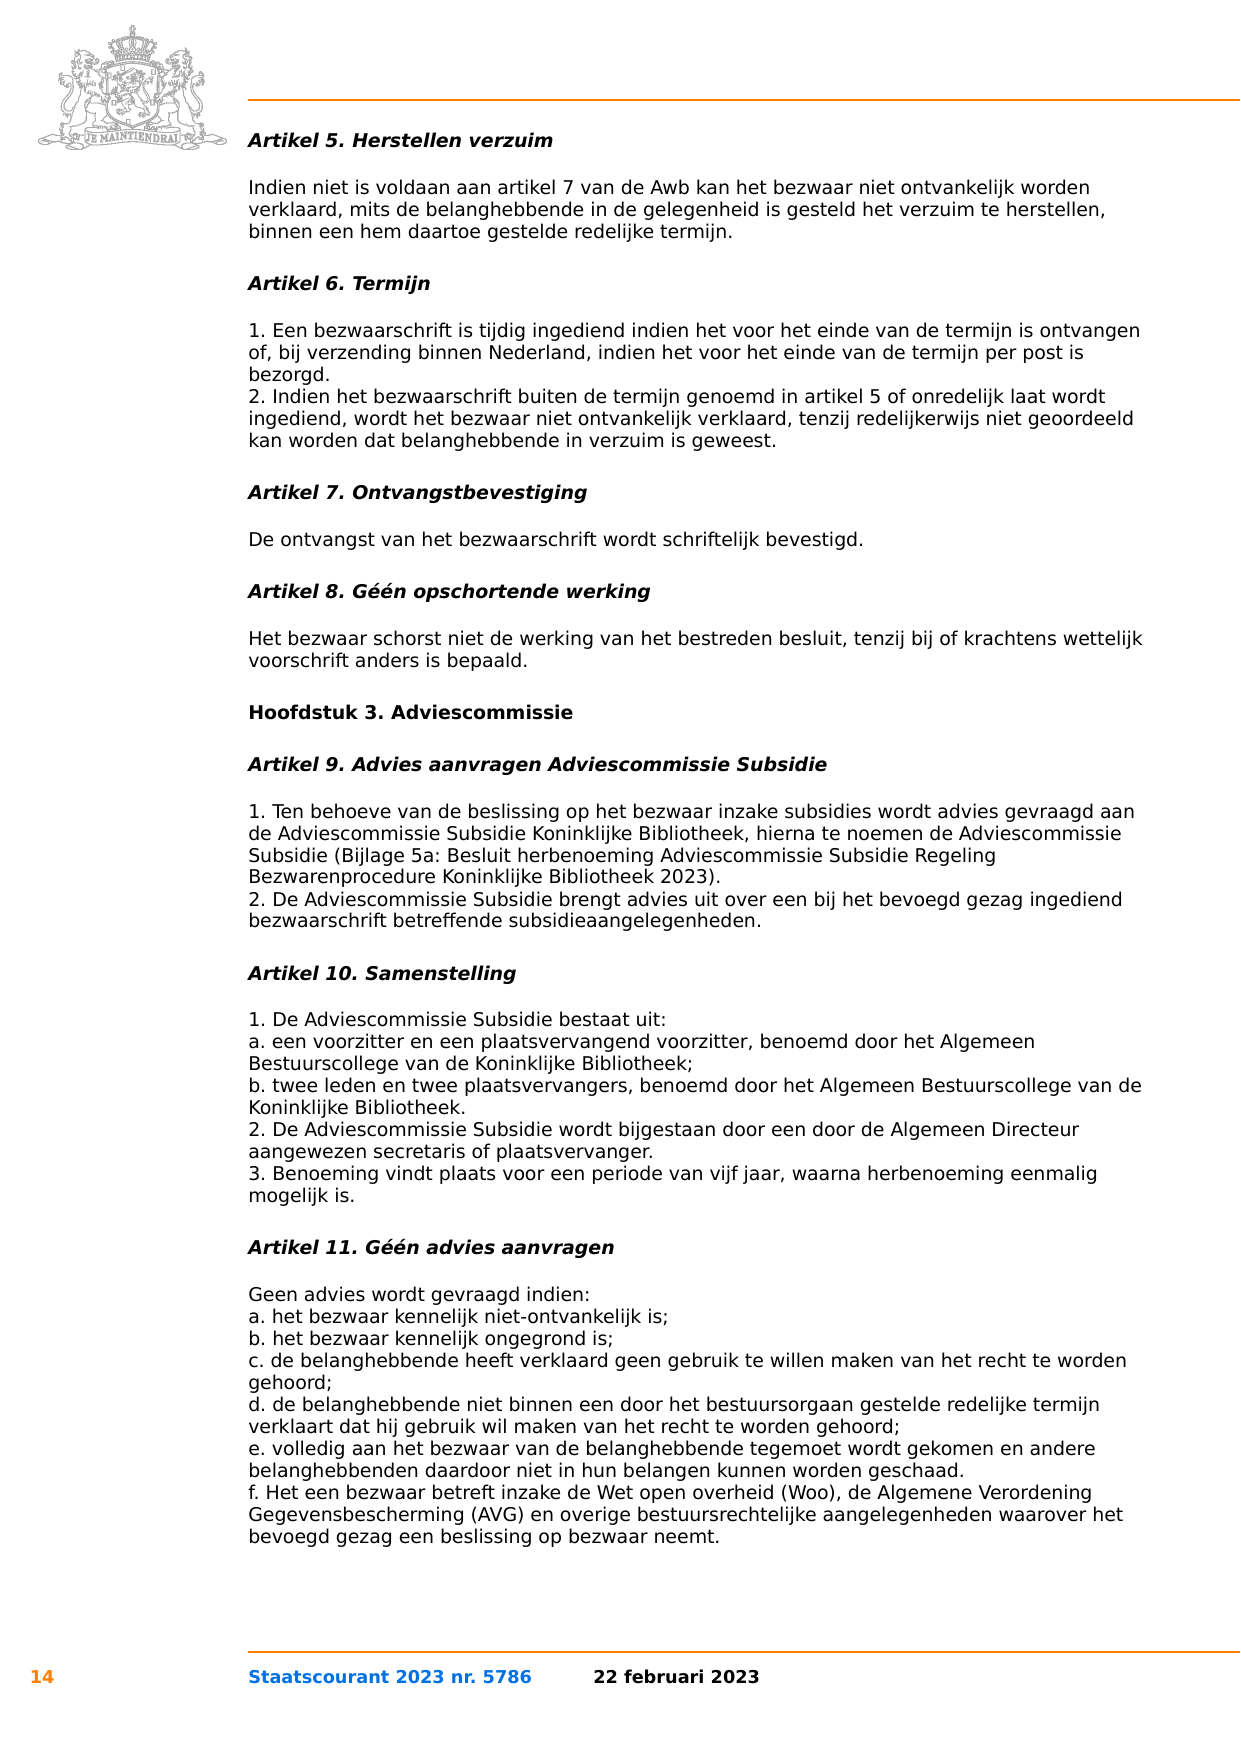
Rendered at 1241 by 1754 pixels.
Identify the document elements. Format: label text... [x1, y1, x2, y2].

text a. een voorzitter en een plaatsvervangend voorzitter, benoemd door het Algemeen Bestuurscollege van de Koninklijke Bibliotheek; [248, 1031, 1163, 1075]
subtitle Artikel 10. Samenstelling [248, 962, 1163, 984]
text d. de belanghebbende niet binnen een door het bestuursorgaan gestelde redelijke termijn verklaart dat hij gebruik wil maken van het recht te worden gehoord; [248, 1394, 1163, 1438]
text b. twee leden en twee plaatsvervangers, benoemd door het Algemeen Bestuurscollege van de Koninklijke Bibliotheek. [248, 1075, 1163, 1119]
subtitle Artikel 9. Advies aanvragen Adviescommissie Subsidie [248, 753, 1163, 776]
text 2. De Adviescommissie Subsidie wordt bijgestaan door een door de Algemeen Directeur aangewezen secretaris of plaatsvervanger. [248, 1119, 1163, 1163]
text Het bezwaar schorst niet de werking van het bestreden besluit, tenzij bij of krachtens wettelijk voorschrift anders is bepaald. [248, 628, 1163, 672]
picture [38, 25, 227, 150]
subtitle Artikel 11. Géén advies aanvragen [248, 1237, 1163, 1259]
text b. het bezwaar kennelijk ongegrond is; [248, 1328, 1163, 1350]
text 1. De Adviescommissie Subsidie bestaat uit: [248, 1009, 1163, 1031]
text 2. De Adviescommissie Subsidie brengt advies uit over een bij het bevoegd gezag ingediend bezwaarschrift betreffende subsidieaangelegenheden. [248, 888, 1163, 932]
subtitle Artikel 6. Termijn [248, 273, 1163, 295]
subtitle Hoofdstuk 3. Adviescommissie [248, 702, 1163, 723]
text Geen advies wordt gevraagd indien: [248, 1284, 1163, 1306]
text a. het bezwaar kennelijk niet-ontvankelijk is; [248, 1306, 1163, 1328]
text De ontvangst van het bezwaarschrift wordt schriftelijk bevestigd. [248, 529, 1163, 551]
text Indien niet is voldaan aan artikel 7 van de Awb kan het bezwaar niet ontvankelijk worden verklaard, mits de belanghebbende in de gelegenheid is gesteld het verzuim te herstellen, binnen een hem daartoe gestelde redelijke termijn. [248, 177, 1163, 243]
text e. volledig aan het bezwaar van de belanghebbende tegemoet wordt gekomen en andere belanghebbenden daardoor niet in hun belangen kunnen worden geschaad. [248, 1438, 1163, 1482]
subtitle Artikel 5. Herstellen verzuim [248, 130, 1163, 152]
text 1. Ten behoeve van de beslissing op het bezwaar inzake subsidies wordt advies gevraagd aan de Adviescommissie Subsidie Koninklijke Bibliotheek, hierna te noemen de Adviescommissie Subsidie (Bijlage 5a: Besluit herbenoeming Adviescommissie Subsidie Regeling Bezwarenprocedure Koninklijke Bibliotheek 2023). [248, 801, 1163, 888]
text 3. Benoeming vindt plaats voor een periode van vijf jaar, waarna herbenoeming eenmalig mogelijk is. [248, 1163, 1163, 1207]
text 1. Een bezwaarschrift is tijdig ingediend indien het voor het einde van de termijn is ontvangen of, bij verzending binnen Nederland, indien het voor het einde van de termijn per post is bezorgd. [248, 320, 1163, 386]
text 2. Indien het bezwaarschrift buiten de termijn genoemd in artikel 5 of onredelijk laat wordt ingediend, wordt het bezwaar niet ontvankelijk verklaard, tenzij redelijkerwijs niet geoordeeld kan worden dat belanghebbende in verzuim is geweest. [248, 386, 1163, 452]
text f. Het een bezwaar betreft inzake de Wet open overheid (Woo), de Algemene Verordening Gegevensbescherming (AVG) en overige bestuursrechtelijke aangelegenheden waarover het bevoegd gezag een beslissing op bezwaar neemt. [248, 1482, 1163, 1548]
subtitle Artikel 8. Géén opschortende werking [248, 581, 1163, 603]
text c. de belanghebbende heeft verklaard geen gebruik te willen maken van het recht te worden gehoord; [248, 1350, 1163, 1394]
subtitle Artikel 7. Ontvangstbevestiging [248, 482, 1163, 504]
